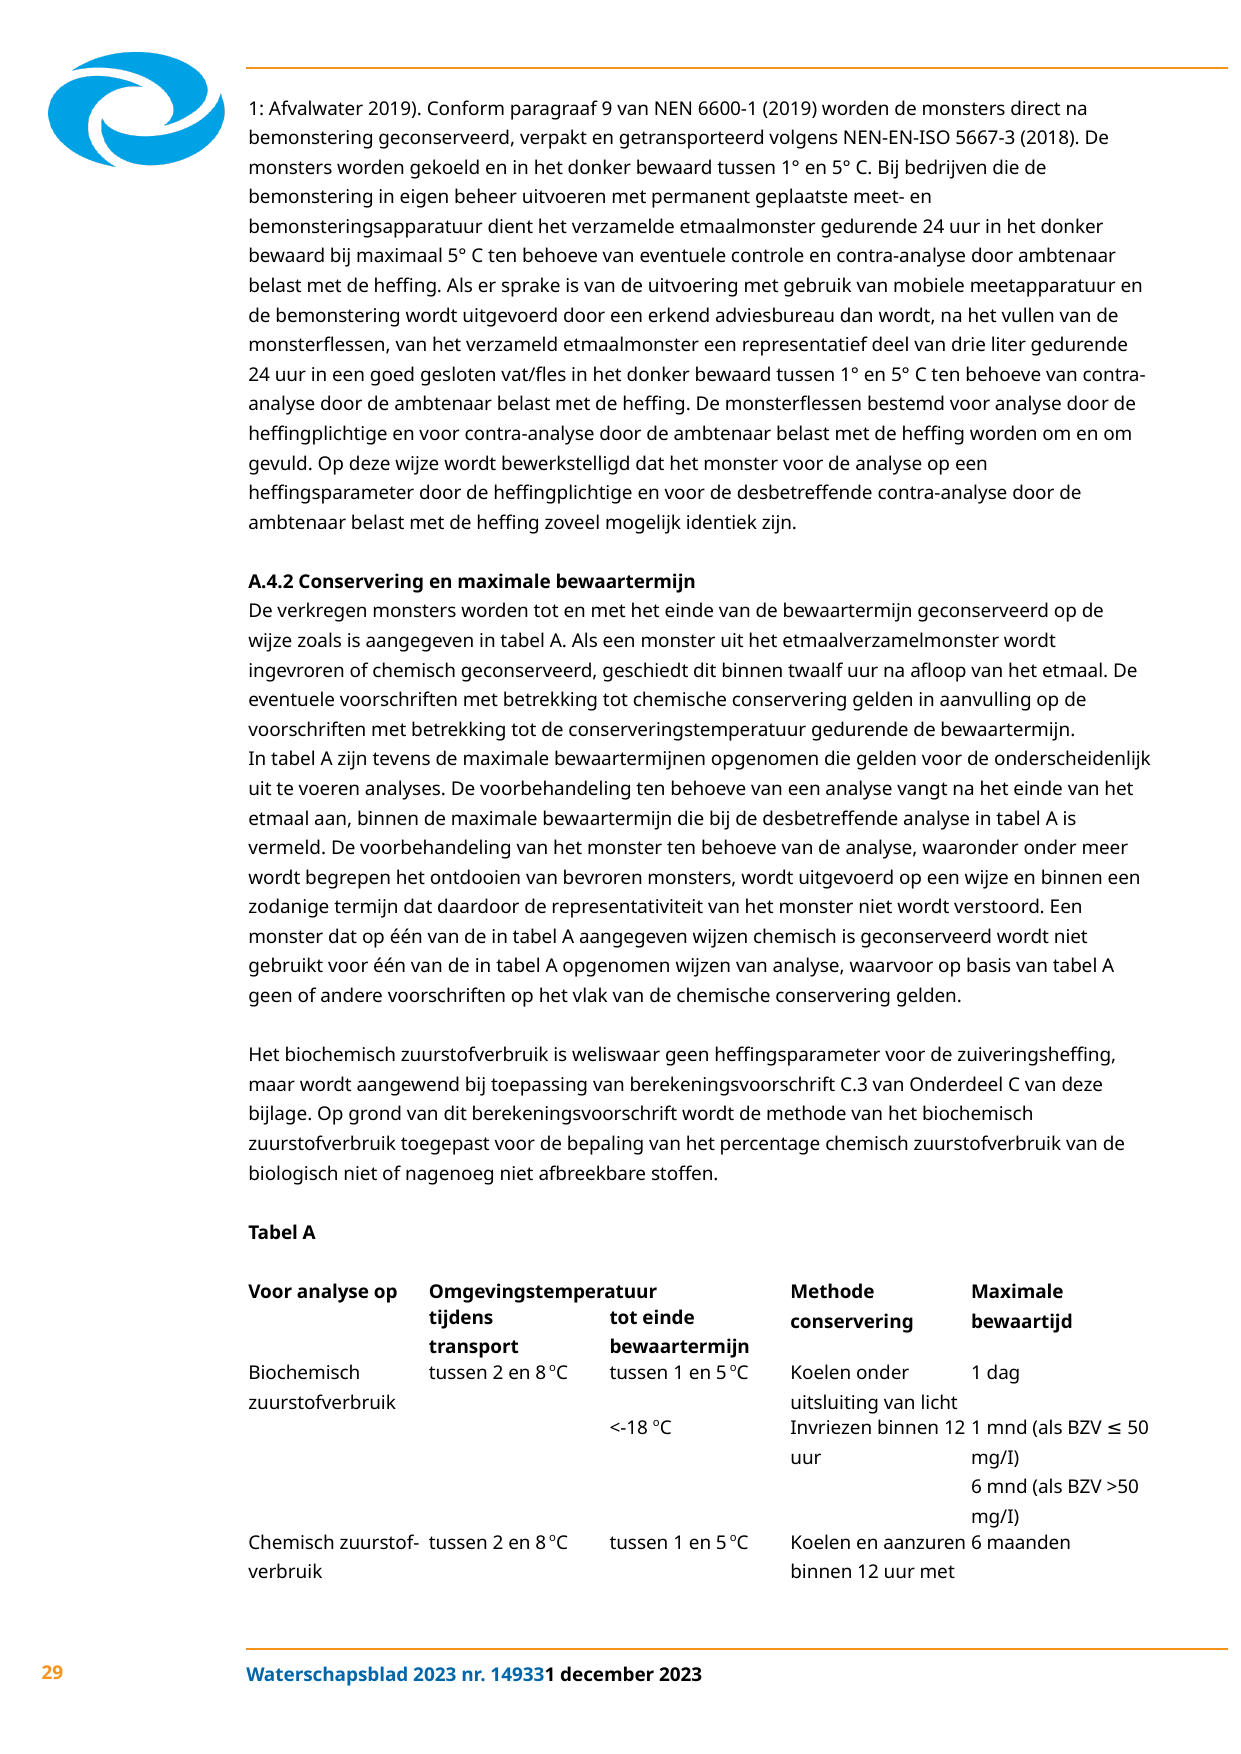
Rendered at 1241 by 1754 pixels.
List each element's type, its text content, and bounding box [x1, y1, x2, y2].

table_cell 1 dag [971, 1359, 1152, 1414]
picture [41, 47, 231, 172]
text 1: Afvalwater 2019). Conform paragraaf 9 van NEN 6600-1 (2019) worden de monsters direct na bemonstering geconserveerd, verpakt en getransporteerd volgens NEN-EN-ISO 5667-3 (2018). De monsters worden gekoeld en in het donker bewaard tussen 1° en 5° C. Bij bedrijven die de bemonstering in eigen beheer uitvoeren met permanent geplaatste meet- en bemonsteringsapparatuur dient het verzamelde etmaalmonster gedurende 24 uur in het donker bewaard bij maximaal 5° C ten behoeve van eventuele controle en contra-analyse door ambtenaar belast met de heffing. Als er sprake is van de uitvoering met gebruik van mobiele meetapparatuur en de bemonstering wordt uitgevoerd door een erkend adviesbureau dan wordt, na het vullen van de monsterflessen, van het verzameld etmaalmonster een representatief deel van drie liter gedurende 24 uur in een goed gesloten vat/fles in het donker bewaard tussen 1° en 5° C ten behoeve van contra-analyse door de ambtenaar belast met de heffing. De monsterflessen bestemd voor analyse door de heffingplichtige en voor contra-analyse door de ambtenaar belast met de heffing worden om en om gevuld. Op deze wijze wordt bewerkstelligd dat het monster voor de analyse op een heffingsparameter door de heffingplichtige en voor de desbetreffende contra-analyse door de ambtenaar belast met de heffing zoveel mogelijk identiek zijn. [248, 95, 1152, 535]
table_cell <-18 oC [609, 1415, 790, 1529]
text A.4.2 Conservering en maximale bewaartermijn [248, 568, 1152, 594]
text In tabel A zijn tevens de maximale bewaartermijnen opgenomen die gelden voor de onderscheidenlijk uit te voeren analyses. De voorbehandeling ten behoeve van een analyse vangt na het einde van het etmaal aan, binnen de maximale bewaartermijn die bij de desbetreffende analyse in tabel A is vermeld. De voorbehandeling van het monster ten behoeve van de analyse, waaronder onder meer wordt begrepen het ontdooien van bevroren monsters, wordt uitgevoerd op een wijze en binnen een zodanige termijn dat daardoor de representativiteit van het monster niet wordt verstoord. Een monster dat op één van de in tabel A aangegeven wijzen chemisch is geconserveerd wordt niet gebruikt voor één van de in tabel A opgenomen wijzen van analyse, waarvoor op basis van tabel A geen of andere voorschriften op het vlak van de chemische conservering gelden. [248, 746, 1152, 1008]
table_cell Chemisch zuurstof­verbruik [248, 1529, 429, 1584]
table_cell Koelen en aanzuren binnen 12 uur met [790, 1529, 971, 1584]
table_cell 1 mnd (als BZV ≤ 50 mg/I) 6 mnd (als BZV >50 mg/I) [971, 1415, 1152, 1529]
table_cell tussen 2 en 8 oC [429, 1529, 609, 1584]
table_cell tussen 2 en 8 oC [429, 1359, 609, 1529]
text De verkregen monsters worden tot en met het einde van de bewaartermijn geconserveerd op de wijze zoals is aangegeven in tabel A. Als een monster uit het etmaalverzamelmonster wordt ingevroren of chemisch geconserveerd, geschiedt dit binnen twaalf uur na afloop van het etmaal. De eventuele voorschriften met betrekking tot chemische conservering gelden in aanvulling op de voorschriften met betrekking tot de conserveringstemperatuur gedurende de bewaartermijn. [248, 598, 1152, 742]
table_header Voor analyse op [248, 1278, 429, 1359]
text Het biochemisch zuurstofverbruik is weliswaar geen heffingsparameter voor de zuiveringsheffing, maar wordt aangewend bij toepassing van berekeningsvoorschrift C.3 van Onderdeel C van deze bijlage. Op grond van dit berekeningsvoorschrift wordt de methode van het biochemisch zuurstofverbruik toegepast voor de bepaling van het percentage chemisch zuurstofverbruik van de biologisch niet of nagenoeg niet afbreekbare stoffen. [248, 1041, 1152, 1186]
table_header Methode conservering [790, 1278, 971, 1359]
table_cell Biochemisch zuurstofverbruik [248, 1359, 429, 1529]
table_cell Invriezen binnen 12 uur [790, 1415, 971, 1529]
table_cell 6 maanden [971, 1529, 1152, 1584]
table_cell tot einde bewaartermijn [609, 1304, 790, 1359]
table_cell tussen 1 en 5 oC [609, 1359, 790, 1414]
table_header Omgevingstemperatuur [429, 1278, 790, 1304]
table_header Maximale bewaartijd [971, 1278, 1152, 1359]
text Tabel A [248, 1219, 1152, 1245]
table_cell tussen 1 en 5 oC [609, 1529, 790, 1584]
table_cell Koelen onder uitsluiting van licht [790, 1359, 971, 1414]
table_cell tijdens transport [429, 1304, 609, 1359]
